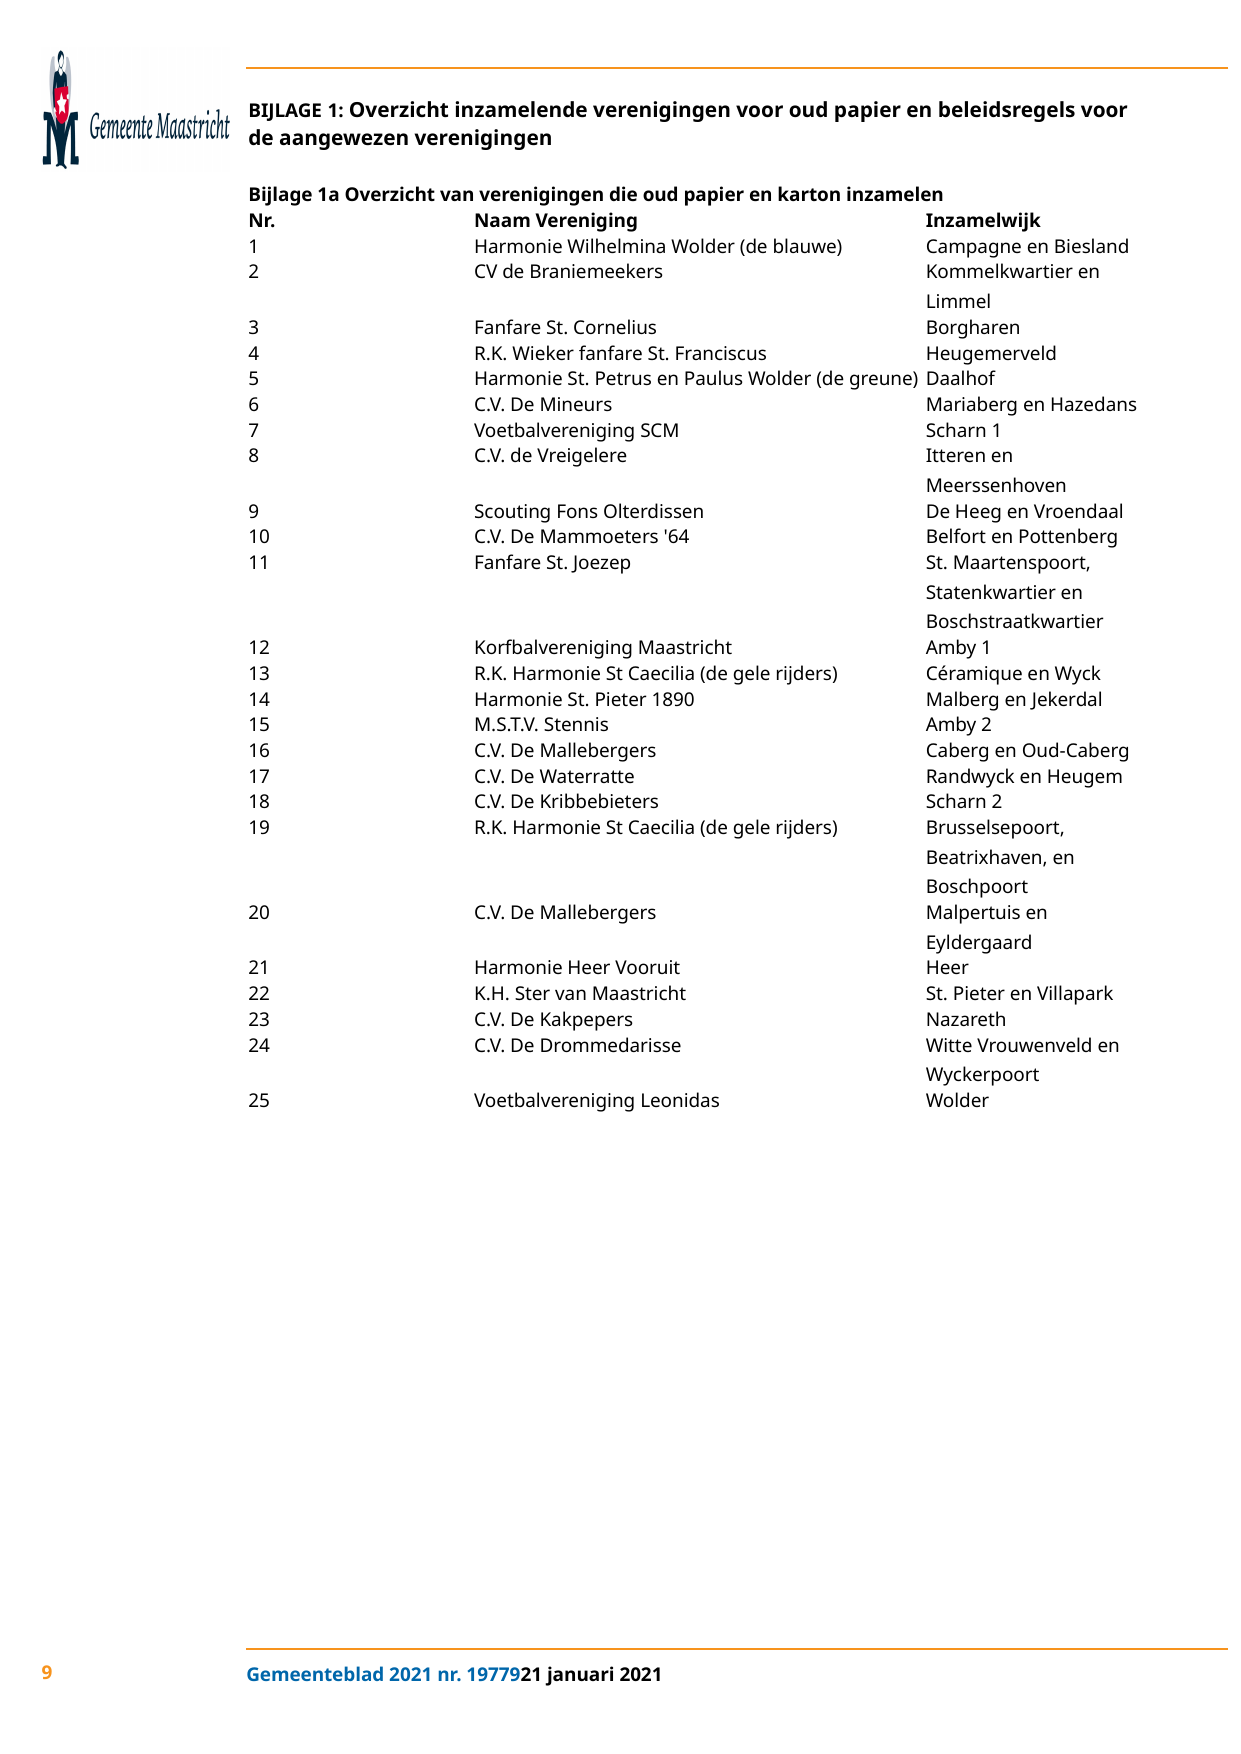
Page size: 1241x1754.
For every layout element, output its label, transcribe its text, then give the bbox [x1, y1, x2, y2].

table_cell 6 [248, 391, 474, 417]
table_cell Naam Vereniging [474, 207, 926, 233]
table_cell Scharn 2 [926, 789, 1152, 814]
table_cell 10 [248, 524, 474, 549]
table_cell Malpertuis en Eyldergaard [926, 899, 1152, 954]
table_cell Malberg en Jekerdal [926, 686, 1152, 711]
table_cell Fanfare St. Cornelius [474, 314, 926, 340]
table_cell St. Pieter en Villapark [926, 980, 1152, 1006]
table_cell Scharn 1 [926, 417, 1152, 443]
table_cell 7 [248, 417, 474, 443]
table_cell 19 [248, 814, 474, 899]
table_cell C.V. de Vreigelere [474, 443, 926, 498]
table_cell C.V. De Mineurs [474, 391, 926, 417]
table_cell Witte Vrouwenveld en Wyckerpoort [926, 1032, 1152, 1087]
table_cell C.V. De Mallebergers [474, 737, 926, 763]
table_cell 15 [248, 711, 474, 737]
table_cell Mariaberg en Hazedans [926, 391, 1152, 417]
table_cell 13 [248, 660, 474, 686]
table_cell Voetbalvereniging Leonidas [474, 1087, 926, 1113]
table_cell C.V. De Drommedarisse [474, 1032, 926, 1087]
table_cell 9 [248, 498, 474, 524]
table_cell Nazareth [926, 1006, 1152, 1032]
table_cell K.H. Ster van Maastricht [474, 980, 926, 1006]
table_cell Kommelkwartier en Limmel [926, 259, 1152, 314]
table_cell Harmonie Heer Vooruit [474, 955, 926, 980]
table_cell 25 [248, 1087, 474, 1113]
table_cell 4 [248, 340, 474, 365]
table_cell 22 [248, 980, 474, 1006]
table_cell 21 [248, 955, 474, 980]
table_cell Nr. [248, 207, 474, 233]
table_cell M.S.T.V. Stennis [474, 711, 926, 737]
table_cell De Heeg en Vroendaal [926, 498, 1152, 524]
table_cell Inzamelwijk [926, 207, 1152, 233]
table_cell Scouting Fons Olterdissen [474, 498, 926, 524]
table_cell Harmonie Wilhelmina Wolder (de blauwe) [474, 233, 926, 259]
table_cell Brusselsepoort, Beatrixhaven, en Boschpoort [926, 814, 1152, 899]
table_cell 8 [248, 443, 474, 498]
table_cell 11 [248, 549, 474, 634]
table_cell R.K. Harmonie St Caecilia (de gele rijders) [474, 660, 926, 686]
table_cell C.V. De Kakpepers [474, 1006, 926, 1032]
table_cell Fanfare St. Joezep [474, 549, 926, 634]
table_cell 1 [248, 233, 474, 259]
table_cell 5 [248, 365, 474, 391]
table_cell 16 [248, 737, 474, 763]
table_cell Harmonie St. Pieter 1890 [474, 686, 926, 711]
text BIJLAGE 1: Overzicht inzamelende verenigingen voor oud papier en beleidsregels voor de aangewezen verenigingen [248, 95, 1152, 152]
table_cell Belfort en Pottenberg [926, 524, 1152, 549]
table_cell Harmonie St. Petrus en Paulus Wolder (de greune) [474, 365, 926, 391]
table_cell 23 [248, 1006, 474, 1032]
table_cell R.K. Harmonie St Caecilia (de gele rijders) [474, 814, 926, 899]
table_header Bijlage 1a Overzicht van verenigingen die oud papier en karton inzamelen [248, 181, 1152, 207]
table_cell Amby 2 [926, 711, 1152, 737]
table_cell St. Maartenspoort, Statenkwartier en Boschstraatkwartier [926, 549, 1152, 634]
table_cell C.V. De Waterratte [474, 763, 926, 789]
table_cell Daalhof [926, 365, 1152, 391]
table_cell C.V. De Mammoeters '64 [474, 524, 926, 549]
table_cell R.K. Wieker fanfare St. Franciscus [474, 340, 926, 365]
table_cell Campagne en Biesland [926, 233, 1152, 259]
table_cell CV de Braniemeekers [474, 259, 926, 314]
table_cell Randwyck en Heugem [926, 763, 1152, 789]
table_cell Céramique en Wyck [926, 660, 1152, 686]
table_cell Heer [926, 955, 1152, 980]
table_cell Itteren en Meerssenhoven [926, 443, 1152, 498]
table_cell 2 [248, 259, 474, 314]
table_cell 17 [248, 763, 474, 789]
table_cell Borgharen [926, 314, 1152, 340]
table_cell Heugemerveld [926, 340, 1152, 365]
table_cell 20 [248, 899, 474, 954]
table_cell Korfbalvereniging Maastricht [474, 634, 926, 660]
table_cell Wolder [926, 1087, 1152, 1113]
table_cell 24 [248, 1032, 474, 1087]
table_cell 18 [248, 789, 474, 814]
table_cell 12 [248, 634, 474, 660]
table_cell C.V. De Kribbebieters [474, 789, 926, 814]
table_cell Amby 1 [926, 634, 1152, 660]
table_cell 3 [248, 314, 474, 340]
table_cell Caberg en Oud-Caberg [926, 737, 1152, 763]
table_cell C.V. De Mallebergers [474, 899, 926, 954]
table_cell 14 [248, 686, 474, 711]
table_cell Voetbalvereniging SCM [474, 417, 926, 443]
picture [41, 47, 231, 172]
